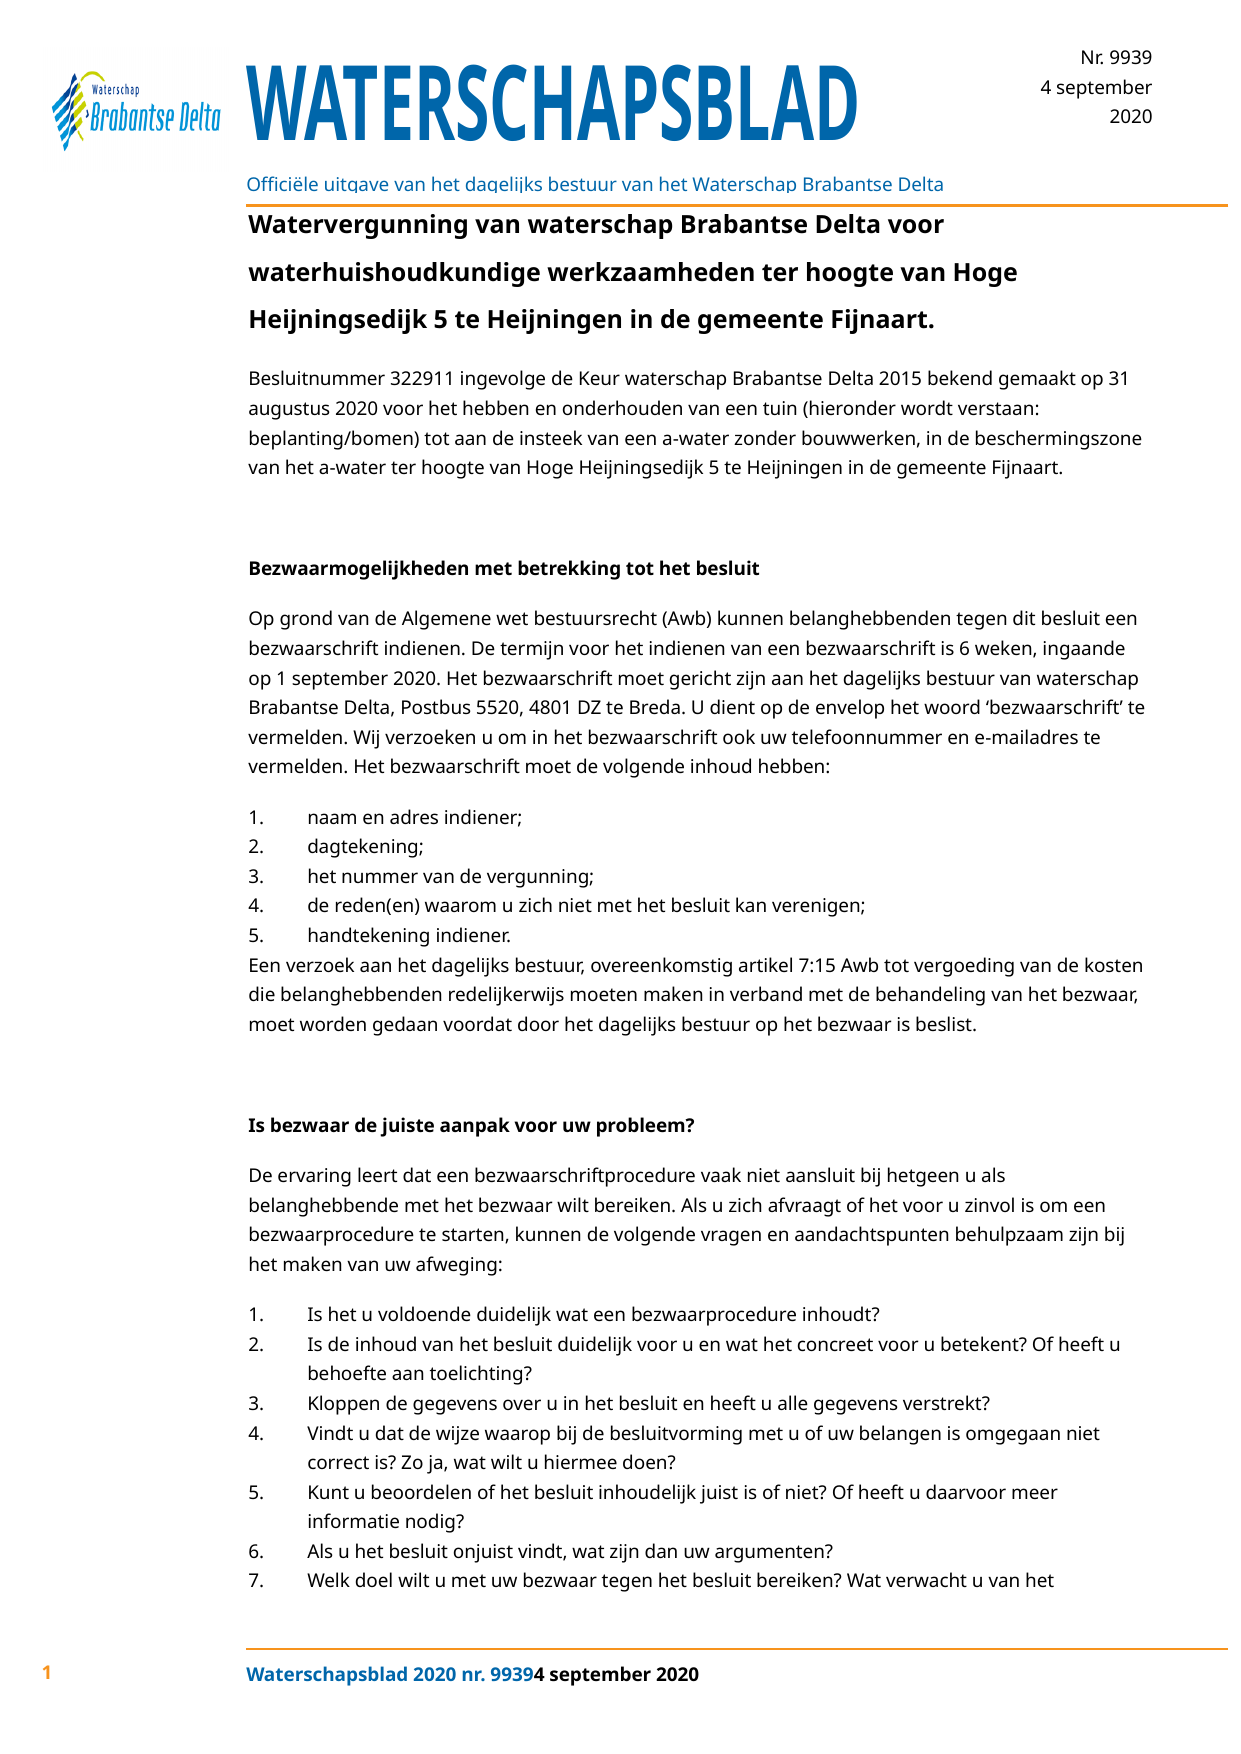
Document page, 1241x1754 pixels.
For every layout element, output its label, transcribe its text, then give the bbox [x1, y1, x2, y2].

list Kunt u beoordelen of het besluit inhoudelijk juist is of niet? Of heeft u daarvoor meer informatie nodig? [248, 1479, 1152, 1534]
text Een verzoek aan het dagelijks bestuur, overeenkomstig artikel 7:15 Awb tot vergoeding van de kosten die belanghebbenden redelijkerwijs moeten maken in verband met de behandeling van het bezwaar, moet worden gedaan voordat door het dagelijks bestuur op het bezwaar is beslist. [248, 952, 1152, 1037]
text Bezwaarmogelijkheden met betrekking tot het besluit [248, 555, 1152, 581]
list Welk doel wilt u met uw bezwaar tegen het besluit bereiken? Wat verwacht u van het [248, 1568, 1152, 1593]
text De ervaring leert dat een bezwaarschriftprocedure vaak niet aansluit bij hetgeen u als belanghebbende met het bezwaar wilt bereiken. Als u zich afvraagt of het voor u zinvol is om een bezwaarprocedure te starten, kunnen de volgende vragen en aandachtspunten behulpzaam zijn bij het maken van uw afweging: [248, 1162, 1152, 1277]
list Is de inhoud van het besluit duidelijk voor u en wat het concreet voor u betekent? Of heeft u behoefte aan toelichting? [248, 1331, 1152, 1386]
list de reden(en) waarom u zich niet met het besluit kan verenigen; [248, 893, 1152, 918]
list Als u het besluit onjuist vindt, wat zijn dan uw argumenten? [248, 1538, 1152, 1564]
text Op grond van de Algemene wet bestuursrecht (Awb) kunnen belanghebbenden tegen dit besluit een bezwaarschrift indienen. De termijn voor het indienen van een bezwaarschrift is 6 weken, ingaande op 1 september 2020. Het bezwaarschrift moet gericht zijn aan het dagelijks bestuur van waterschap Brabantse Delta, Postbus 5520, 4801 DZ te Breda. U dient op de envelop het woord ‘bezwaarschrift’ te vermelden. Wij verzoeken u om in het bezwaarschrift ook uw telefoonnummer en e‑mailadres te vermelden. Het bezwaarschrift moet de volgende inhoud hebben: [248, 606, 1152, 779]
list Is het u voldoende duidelijk wat een bezwaarprocedure inhoudt? [248, 1301, 1152, 1327]
picture [41, 47, 231, 172]
list het nummer van de vergunning; [248, 863, 1152, 889]
text Besluitnummer 322911 ingevolge de Keur waterschap Brabantse Delta 2015 bekend gemaakt op 31 augustus 2020 voor het hebben en onderhouden van een tuin (hieronder wordt verstaan: beplanting/bomen) tot aan de insteek van een a-water zonder bouwwerken, in de beschermingszone van het a-water ter hoogte van Hoge Heijningsedijk 5 te Heijningen in de gemeente Fijnaart. [248, 366, 1152, 480]
list naam en adres indiener; [248, 804, 1152, 829]
list handtekening indiener. [248, 922, 1152, 948]
text Watervergunning van waterschap Brabantse Delta voor waterhuishoudkundige werkzaamheden ter hoogte van Hoge Heijningsedijk 5 te Heijningen in de gemeente Fijnaart. [248, 207, 1152, 336]
list Kloppen de gegevens over u in het besluit en heeft u alle gegevens verstrekt? [248, 1390, 1152, 1416]
list Vindt u dat de wijze waarop bij de besluitvorming met u of uw belangen is omgegaan niet correct is? Zo ja, wat wilt u hiermee doen? [248, 1420, 1152, 1475]
list dagtekening; [248, 833, 1152, 859]
text Is bezwaar de juiste aanpak voor uw probleem? [248, 1112, 1152, 1137]
